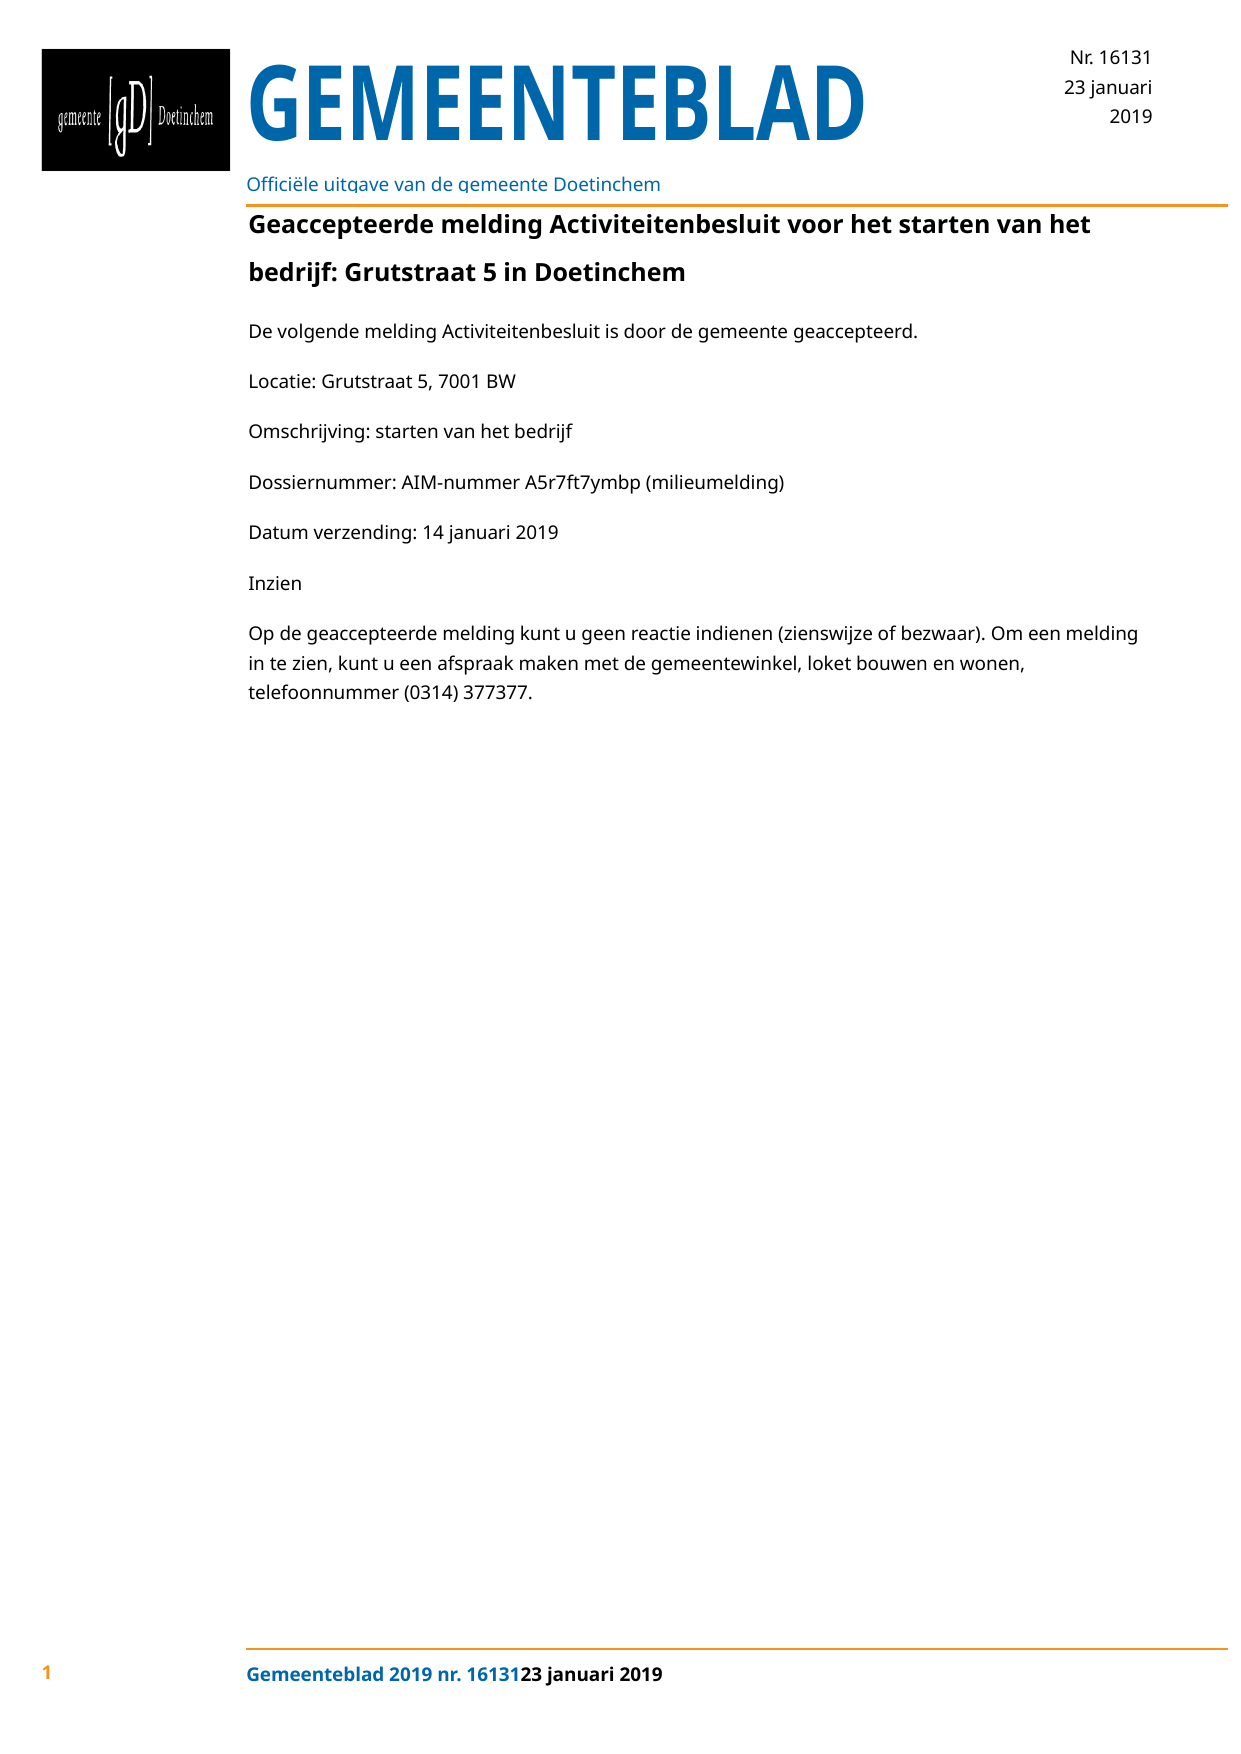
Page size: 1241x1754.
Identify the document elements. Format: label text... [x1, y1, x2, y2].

text Omschrijving: starten van het bedrijf [248, 419, 1152, 444]
text Datum verzending: 14 januari 2019 [248, 519, 1152, 545]
text De volgende melding Activiteitenbesluit is door de gemeente geaccepteerd. [248, 318, 1152, 344]
text Inzien [248, 570, 1152, 596]
text Op de geaccepteerde melding kunt u geen reactie indienen (zienswijze of bezwaar). Om een melding in te zien, kunt u een afspraak maken met de gemeentewinkel, loket bouwen en wonen, telefoonnummer (0314) 377377. [248, 620, 1152, 705]
picture [41, 47, 231, 172]
text Locatie: Grutstraat 5, 7001 BW [248, 368, 1152, 394]
text Geaccepteerde melding Activiteitenbesluit voor het starten van het bedrijf: Grutstraat 5 in Doetinchem [248, 207, 1152, 288]
text Dossiernummer: AIM-nummer A5r7ft7ymbp (milieumelding) [248, 469, 1152, 495]
